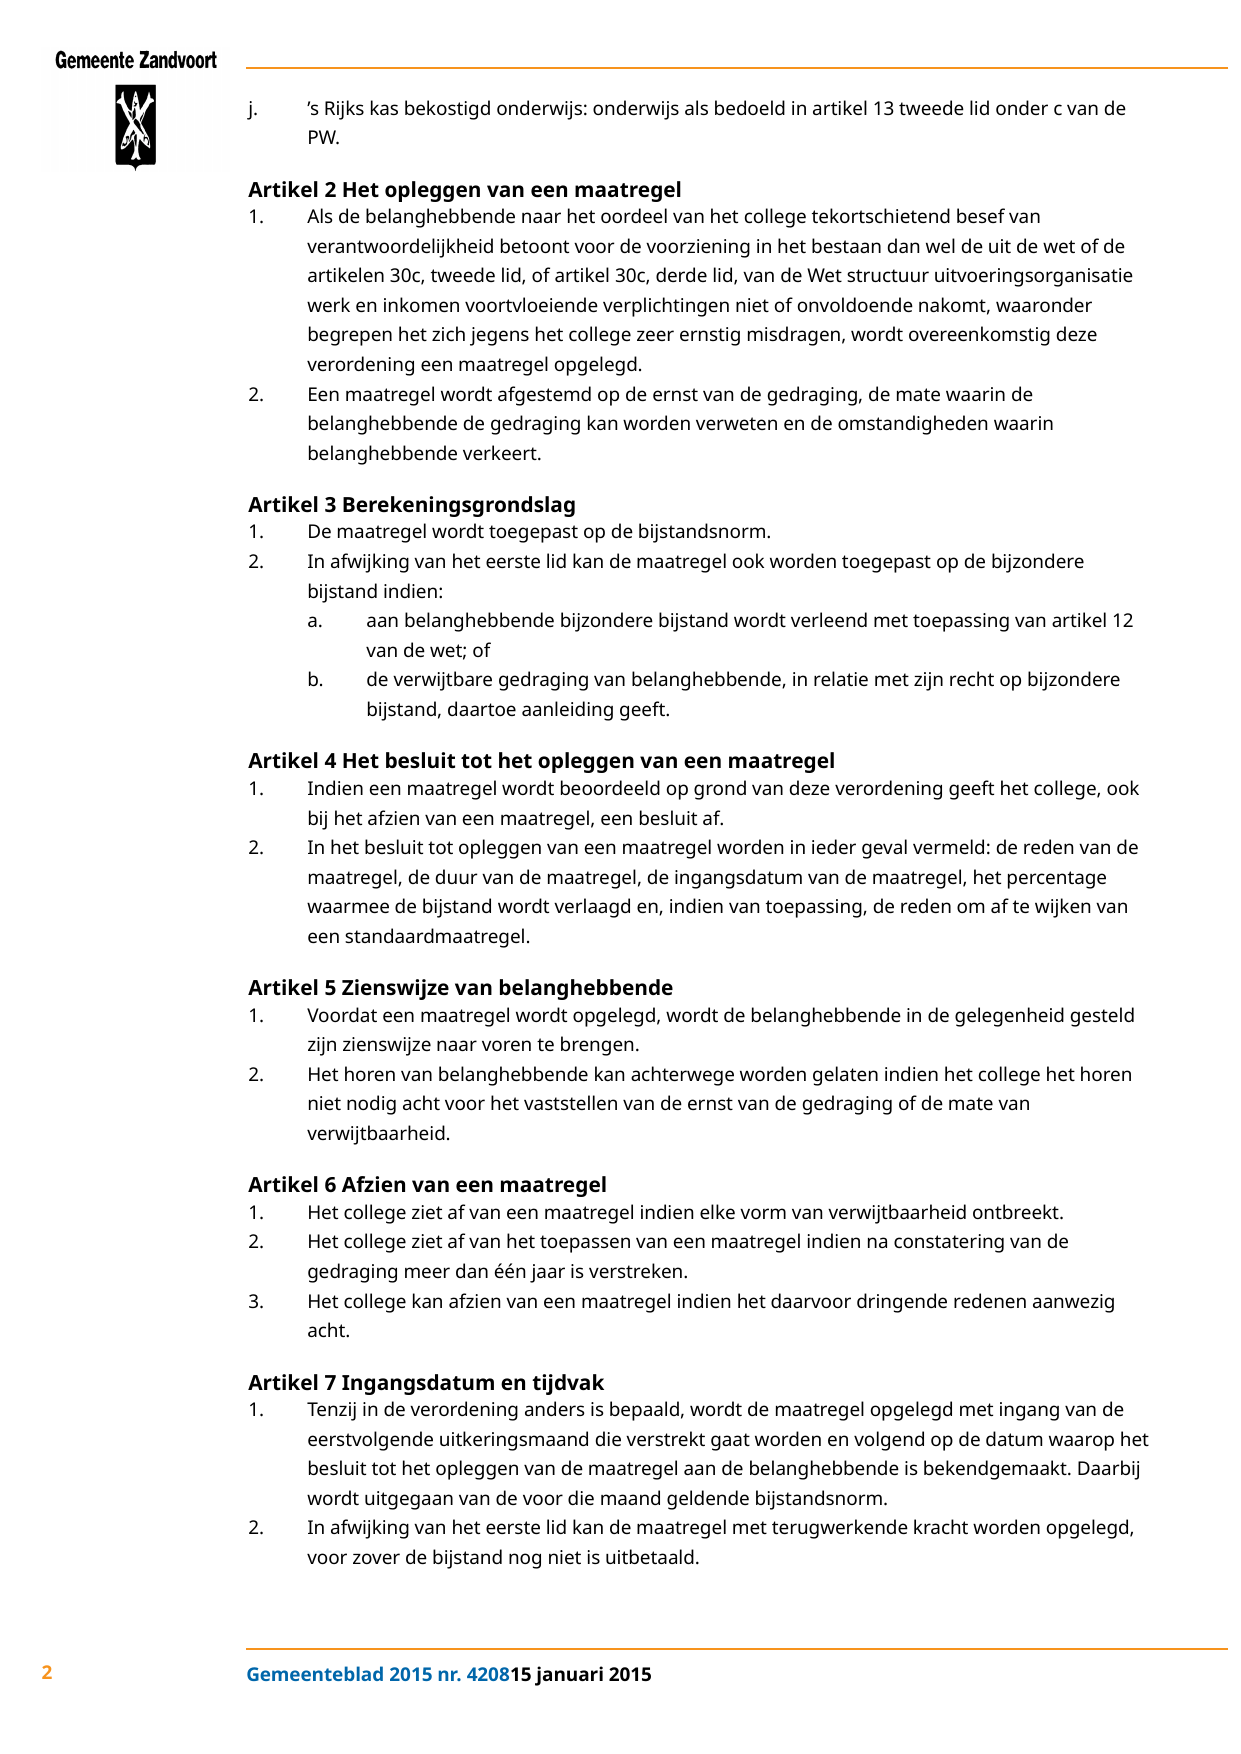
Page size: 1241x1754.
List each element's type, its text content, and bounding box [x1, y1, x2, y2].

list In afwijking van het eerste lid kan de maatregel ook worden toegepast op de bijzondere bijstand indien: [248, 548, 1152, 604]
list Het college ziet af van het toepassen van een maatregel indien na constatering van de gedraging meer dan één jaar is verstreken. [248, 1229, 1152, 1284]
list Het horen van belanghebbende kan achterwege worden gelaten indien het college het horen niet nodig acht voor het vaststellen van de ernst van de gedraging of de mate van verwijtbaarheid. [248, 1061, 1152, 1146]
text Artikel 7 Ingangsdatum en tijdvak [248, 1368, 1152, 1396]
list ’s Rijks kas bekostigd onderwijs: onderwijs als bedoeld in artikel 13 tweede lid onder c van de PW. [248, 95, 1152, 150]
list In afwijking van het eerste lid kan de maatregel met terugwerkende kracht worden opgelegd, voor zover de bijstand nog niet is uitbetaald. [248, 1514, 1152, 1570]
list Als de belanghebbende naar het oordeel van het college tekortschietend besef van verantwoordelijkheid betoont voor de voorziening in het bestaan dan wel de uit de wet of de artikelen 30c, tweede lid, of artikel 30c, derde lid, van de Wet structuur uitvoeringsorganisatie werk en inkomen voortvloeiende verplichtingen niet of onvoldoende nakomt, waaronder begrepen het zich jegens het college zeer ernstig misdragen, wordt overeenkomstig deze verordening een maatregel opgelegd. [248, 203, 1152, 377]
text Artikel 5 Zienswijze van belanghebbende [248, 973, 1152, 1002]
text Artikel 3 Berekeningsgrondslag [248, 490, 1152, 519]
list Het college ziet af van een maatregel indien elke vorm van verwijtbaarheid ontbreekt. [248, 1199, 1152, 1225]
list de verwijtbare gedraging van belanghebbende, in relatie met zijn recht op bijzondere bijstand, daartoe aanleiding geeft. [307, 667, 1152, 722]
list In het besluit tot opleggen van een maatregel worden in ieder geval vermeld: de reden van de maatregel, de duur van de maatregel, de ingangsdatum van de maatregel, het percentage waarmee de bijstand wordt verlaagd en, indien van toepassing, de reden om af te wijken van een standaardmaatregel. [248, 834, 1152, 949]
list aan belanghebbende bijzondere bijstand wordt verleend met toepassing van artikel 12 van de wet; of [307, 607, 1152, 663]
list Indien een maatregel wordt beoordeeld op grond van deze verordening geeft het college, ook bij het afzien van een maatregel, een besluit af. [248, 775, 1152, 830]
text Artikel 4 Het besluit tot het opleggen van een maatregel [248, 747, 1152, 775]
list Tenzij in de verordening anders is bepaald, wordt de maatregel opgelegd met ingang van de eerstvolgende uitkeringsmaand die verstrekt gaat worden en volgend op de datum waarop het besluit tot het opleggen van de maatregel aan de belanghebbende is bekendgemaakt. Daarbij wordt uitgegaan van de voor die maand geldende bijstandsnorm. [248, 1396, 1152, 1511]
list Het college kan afzien van een maatregel indien het daarvoor dringende redenen aanwezig acht. [248, 1288, 1152, 1343]
list Een maatregel wordt afgestemd op de ernst van de gedraging, de mate waarin de belanghebbende de gedraging kan worden verweten en de omstandigheden waarin belanghebbende verkeert. [248, 381, 1152, 466]
text Artikel 2 Het opleggen van een maatregel [248, 175, 1152, 203]
list De maatregel wordt toegepast op de bijstandsnorm. [248, 519, 1152, 544]
text Artikel 6 Afzien van een maatregel [248, 1171, 1152, 1199]
picture [41, 47, 231, 172]
list Voordat een maatregel wordt opgelegd, wordt de belanghebbende in de gelegenheid gesteld zijn zienswijze naar voren te brengen. [248, 1002, 1152, 1057]
